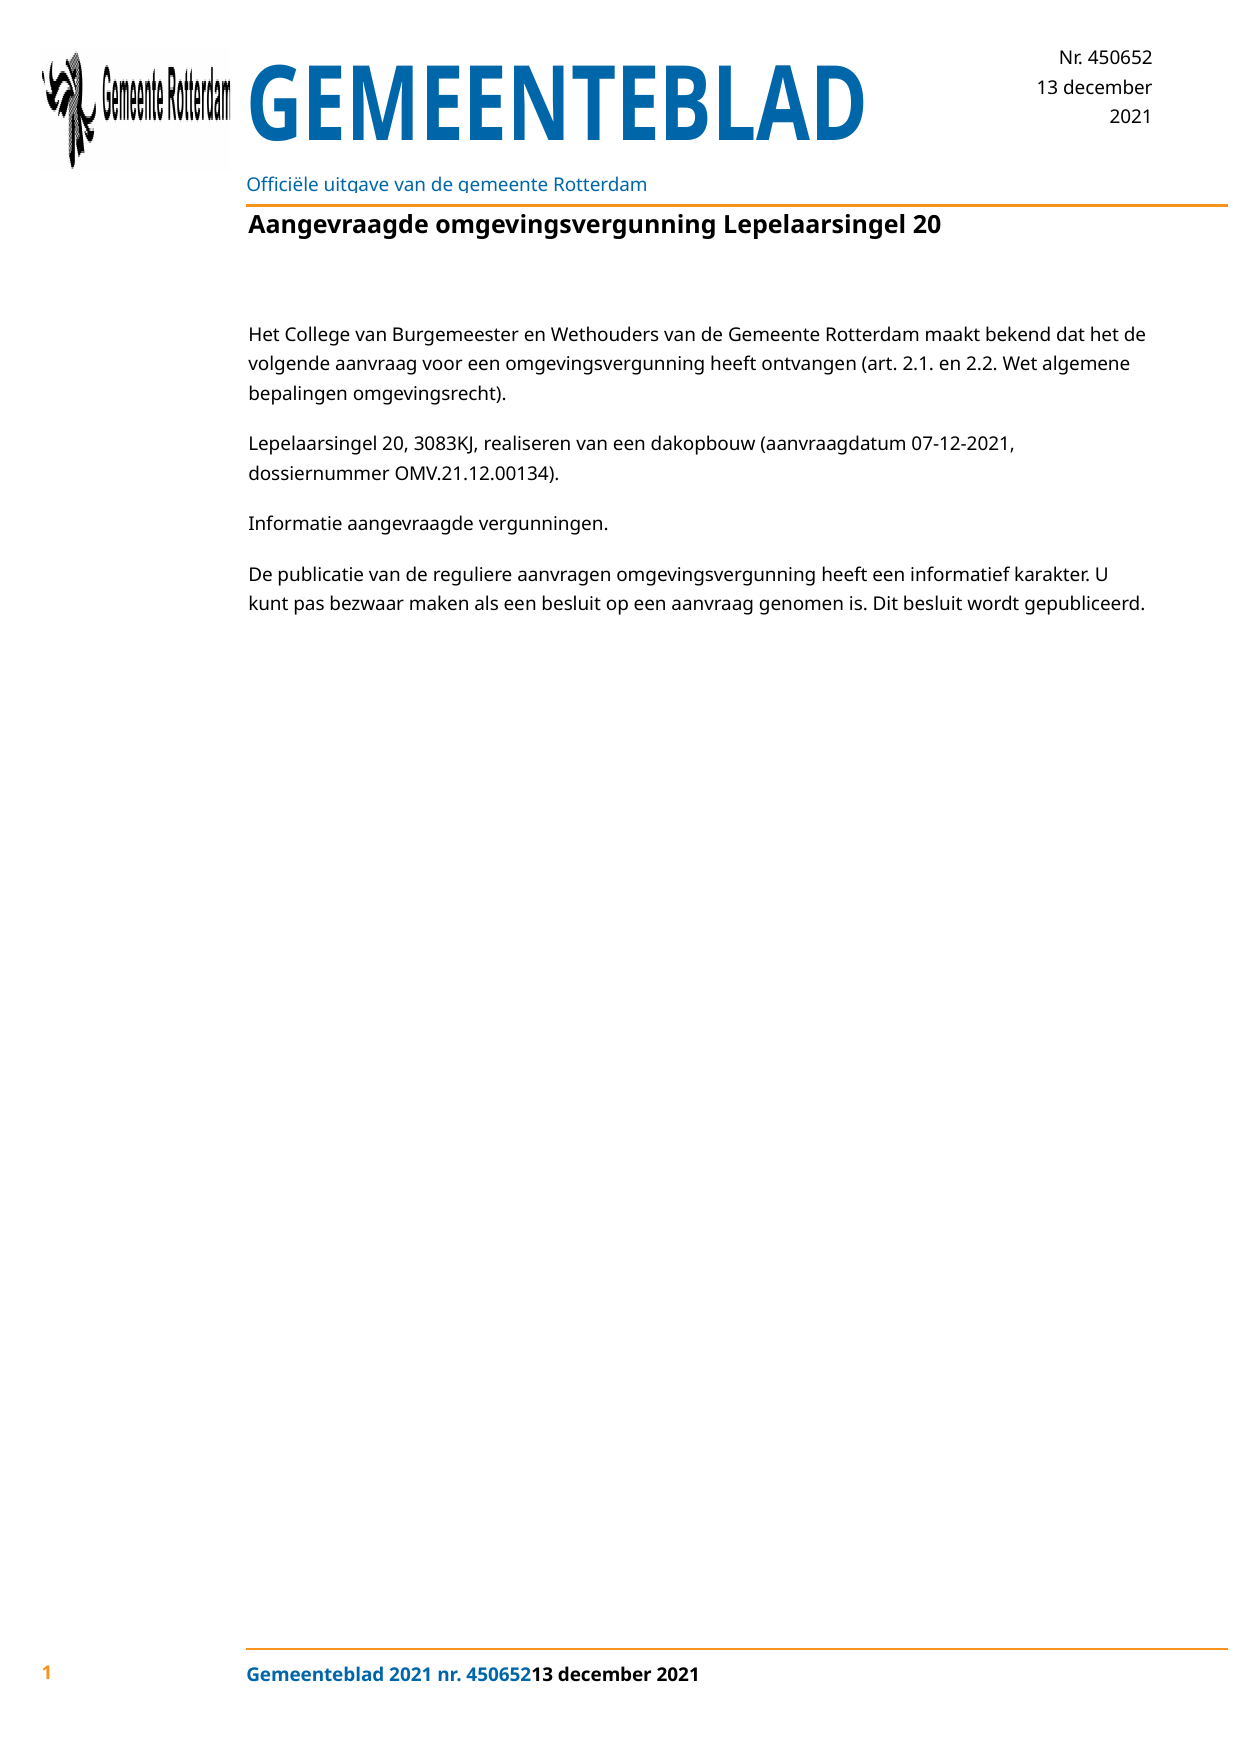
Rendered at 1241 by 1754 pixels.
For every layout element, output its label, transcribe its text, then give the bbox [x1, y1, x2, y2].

text De publicatie van de reguliere aanvragen omgevingsvergunning heeft een informatief karakter. U kunt pas bezwaar maken als een besluit op een aanvraag genomen is. Dit besluit wordt gepubliceerd. [248, 561, 1152, 616]
text Informatie aangevraagde vergunningen. [248, 510, 1152, 536]
text Lepelaarsingel 20, 3083KJ, realiseren van een dakopbouw (aanvraagdatum 07-12-2021, dossiernummer OMV.21.12.00134). [248, 430, 1152, 486]
picture [41, 47, 231, 172]
text Aangevraagde omgevingsvergunning Lepelaarsingel 20 [248, 207, 1152, 241]
text Het College van Burgemeester en Wethouders van de Gemeente Rotterdam maakt bekend dat het de volgende aanvraag voor een omgevingsvergunning heeft ontvangen (art. 2.1. en 2.2. Wet algemene bepalingen omgevingsrecht). [248, 321, 1152, 406]
